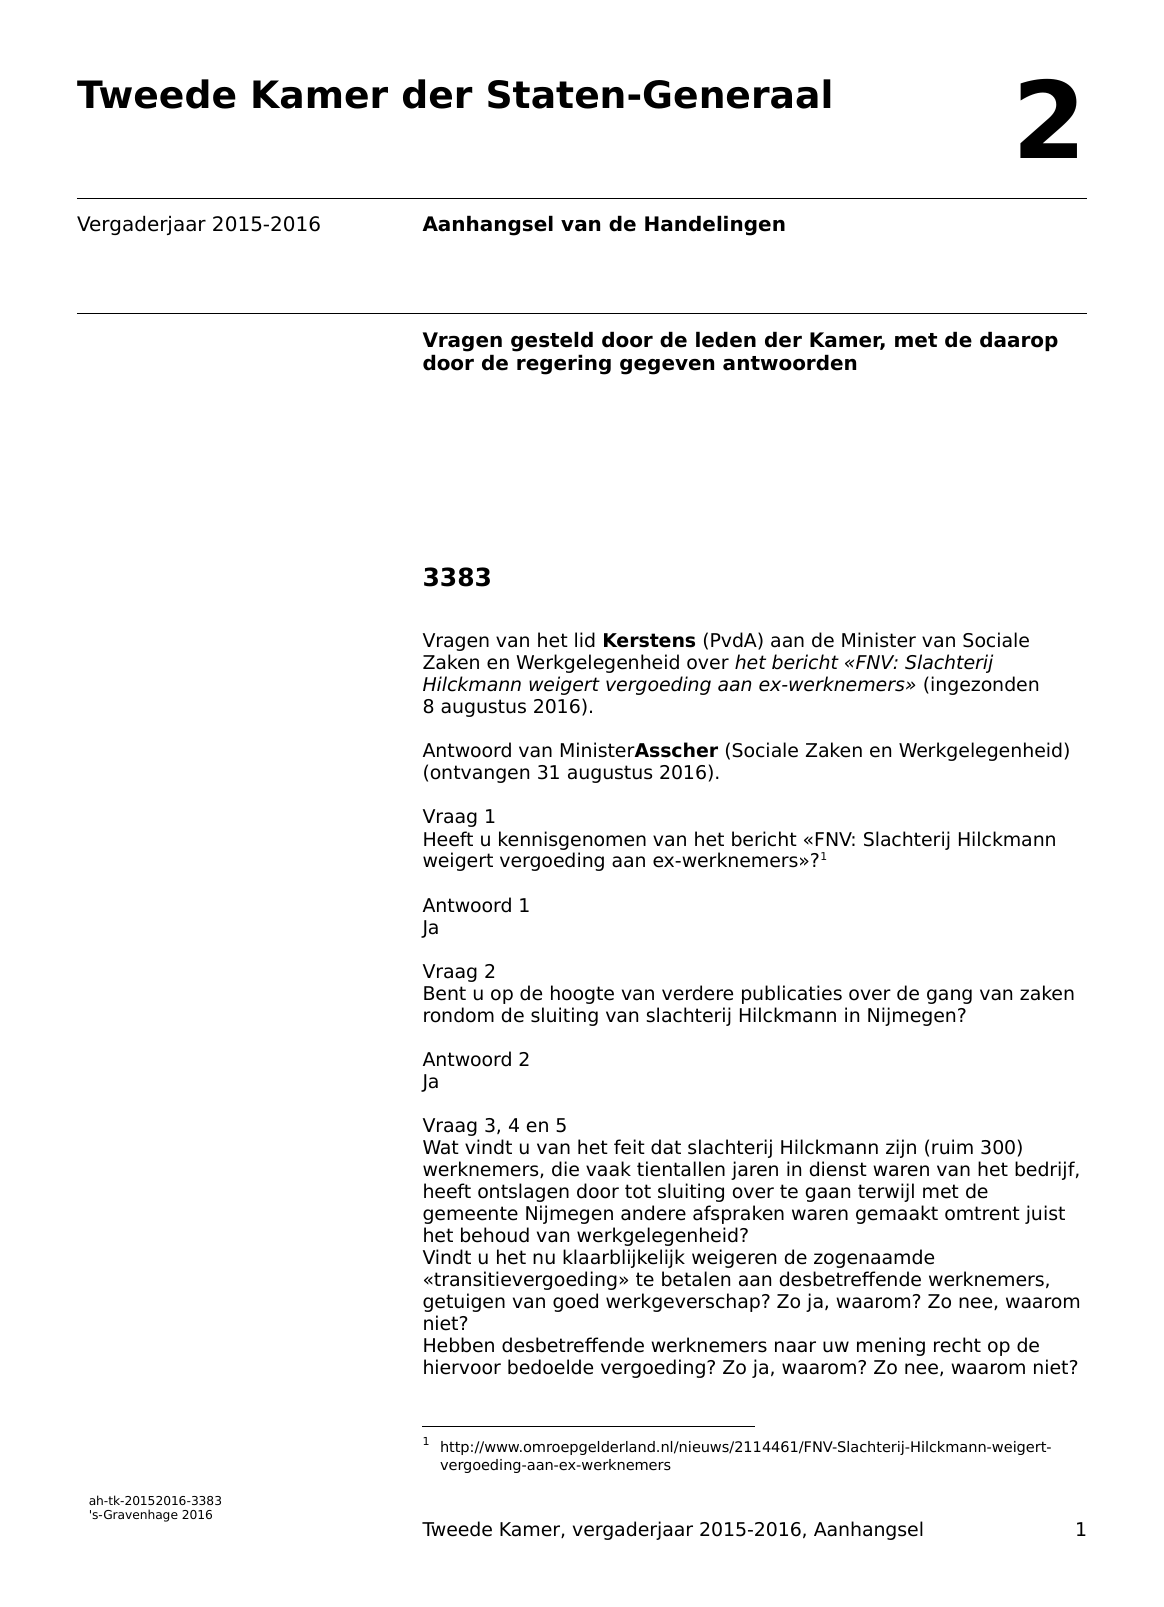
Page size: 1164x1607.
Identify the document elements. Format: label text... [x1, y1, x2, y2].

text Antwoord 2 [422, 1049, 1087, 1071]
table_header 2 [886, 59, 1087, 198]
table_cell [77, 314, 422, 375]
text 3383 [422, 563, 1087, 592]
text Vraag 2 [422, 961, 1087, 983]
text Ja [422, 1071, 1087, 1093]
text Vindt u het nu klaarblijkelijk weigeren de zogenaamde «transitievergoeding» te betalen aan desbetreffende werknemers, getuigen van goed werkgeverschap? Zo ja, waarom? Zo nee, waarom niet? [422, 1247, 1087, 1335]
text Wat vindt u van het feit dat slachterij Hilckmann zijn (ruim 300) werknemers, die vaak tientallen jaren in dienst waren van het bedrijf, heeft ontslagen door tot sluiting over te gaan terwijl met de gemeente Nijmegen andere afspraken waren gemaakt omtrent juist het behoud van werkgelegenheid? [422, 1137, 1087, 1247]
text Heeft u kennisgenomen van het bericht «FNV: Slachterij Hilckmann weigert vergoeding aan ex-werknemers»? [422, 828, 1087, 872]
text Ja [422, 917, 1087, 938]
text Antwoord 1 [422, 894, 1087, 917]
text ah-tk-20152016-3383 [88, 1494, 323, 1508]
table_header Tweede Kamer der Staten-Generaal [77, 59, 886, 198]
text Vraag 3, 4 en 5 [422, 1115, 1087, 1137]
text Hebben desbetreffende werknemers naar uw mening recht op de hiervoor bedoelde vergoeding? Zo ja, waarom? Zo nee, waarom niet? [422, 1335, 1087, 1379]
text http://www.omroepgelderland.nl/nieuws/2114461/FNV-Slachterij-Hilckmann-weigert-vergoeding-aan-ex-werknemers [422, 1435, 1087, 1474]
text Antwoord van MinisterAsscher (Sociale Zaken en Werkgelegenheid) (ontvangen 31 augustus 2016). [422, 740, 1087, 784]
table_cell Vergaderjaar 2015-2016 [77, 199, 422, 313]
text 's-Gravenhage 2016 [88, 1508, 323, 1522]
table_cell Vragen gesteld door de leden der Kamer, met de daarop door de regering gegeven antwoorden [422, 314, 1087, 375]
table_cell Aanhangsel van de Handelingen [422, 199, 1087, 313]
text Vraag 1 [422, 806, 1087, 828]
text Bent u op de hoogte van verdere publicaties over de gang van zaken rondom de sluiting van slachterij Hilckmann in Nijmegen? [422, 983, 1087, 1027]
text Vragen van het lid Kerstens (PvdA) aan de Minister van Sociale Zaken en Werkgelegenheid over het bericht «FNV: Slachterij Hilckmann weigert vergoeding aan ex-werknemers» (ingezonden 8 augustus 2016). [422, 630, 1087, 718]
